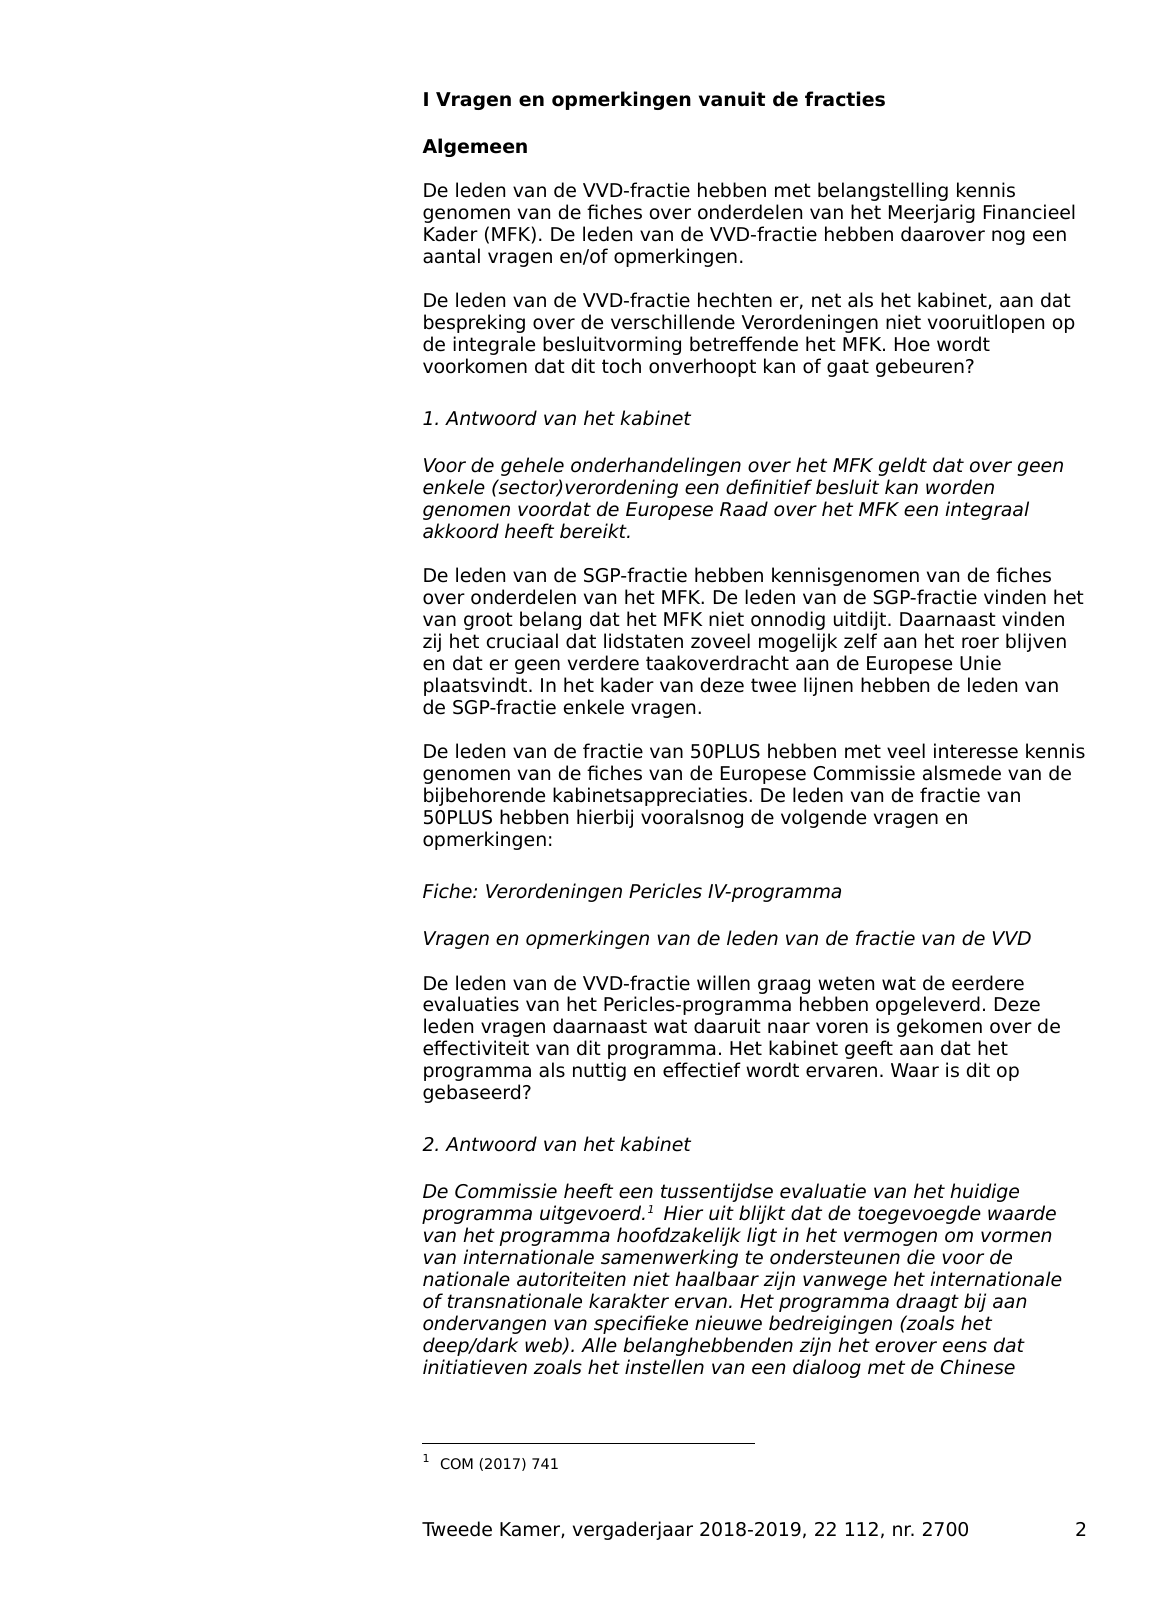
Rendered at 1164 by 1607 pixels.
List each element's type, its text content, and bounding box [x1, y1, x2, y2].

text De leden van de VVD-fractie willen graag weten wat de eerdere evaluaties van het Pericles-programma hebben opgeleverd. Deze leden vragen daarnaast wat daaruit naar voren is gekomen over de effectiviteit van dit programma. Het kabinet geeft aan dat het programma als nuttig en effectief wordt ervaren. Waar is dit op gebaseerd? [422, 972, 1087, 1104]
subtitle 2. Antwoord van het kabinet [422, 1134, 1087, 1156]
text De leden van de SGP-fractie hebben kennisgenomen van de fiches over onderdelen van het MFK. De leden van de SGP-fractie vinden het van groot belang dat het MFK niet onnodig uitdijt. Daarnaast vinden zij het cruciaal dat lidstaten zoveel mogelijk zelf aan het roer blijven en dat er geen verdere taakoverdracht aan de Europese Unie plaatsvindt. In het kader van deze twee lijnen hebben de leden van de SGP-fractie enkele vragen. [422, 565, 1087, 719]
text COM (2017) 741 [422, 1452, 1087, 1474]
text Voor de gehele onderhandelingen over het MFK geldt dat over geen enkele (sector)verordening een definitief besluit kan worden genomen voordat de Europese Raad over het MFK een integraal akkoord heeft bereikt. [422, 455, 1087, 543]
subtitle Algemeen [422, 136, 1087, 158]
subtitle Vragen en opmerkingen van de leden van de fractie van de VVD [422, 928, 1087, 950]
text De Commissie heeft een tussentijdse evaluatie van het huidige programma uitgevoerd. Hier uit blijkt dat de toegevoegde waarde van het programma hoofdzakelijk ligt in het vermogen om vormen van internationale samenwerking te ondersteunen die voor de nationale autoriteiten niet haalbaar zijn vanwege het internationale of transnationale karakter ervan. Het programma draagt bij aan ondervangen van specifieke nieuwe bedreigingen (zoals het deep/dark web). Alle belanghebbenden zijn het erover eens dat initiatieven zoals het instellen van een dialoog met de Chinese [422, 1181, 1087, 1379]
subtitle Fiche: Verordeningen Pericles IV-programma [422, 881, 1087, 903]
text De leden van de fractie van 50PLUS hebben met veel interesse kennis genomen van de fiches van de Europese Commissie alsmede van de bijbehorende kabinetsappreciaties. De leden van de fractie van 50PLUS hebben hierbij vooralsnog de volgende vragen en opmerkingen: [422, 741, 1087, 851]
subtitle I Vragen en opmerkingen vanuit de fracties [422, 89, 1087, 111]
text De leden van de VVD-fractie hechten er, net als het kabinet, aan dat bespreking over de verschillende Verordeningen niet vooruitlopen op de integrale besluitvorming betreffende het MFK. Hoe wordt voorkomen dat dit toch onverhoopt kan of gaat gebeuren? [422, 290, 1087, 378]
text De leden van de VVD-fractie hebben met belangstelling kennis genomen van de fiches over onderdelen van het Meerjarig Financieel Kader (MFK). De leden van de VVD-fractie hebben daarover nog een aantal vragen en/of opmerkingen. [422, 180, 1087, 268]
subtitle 1. Antwoord van het kabinet [422, 408, 1087, 430]
